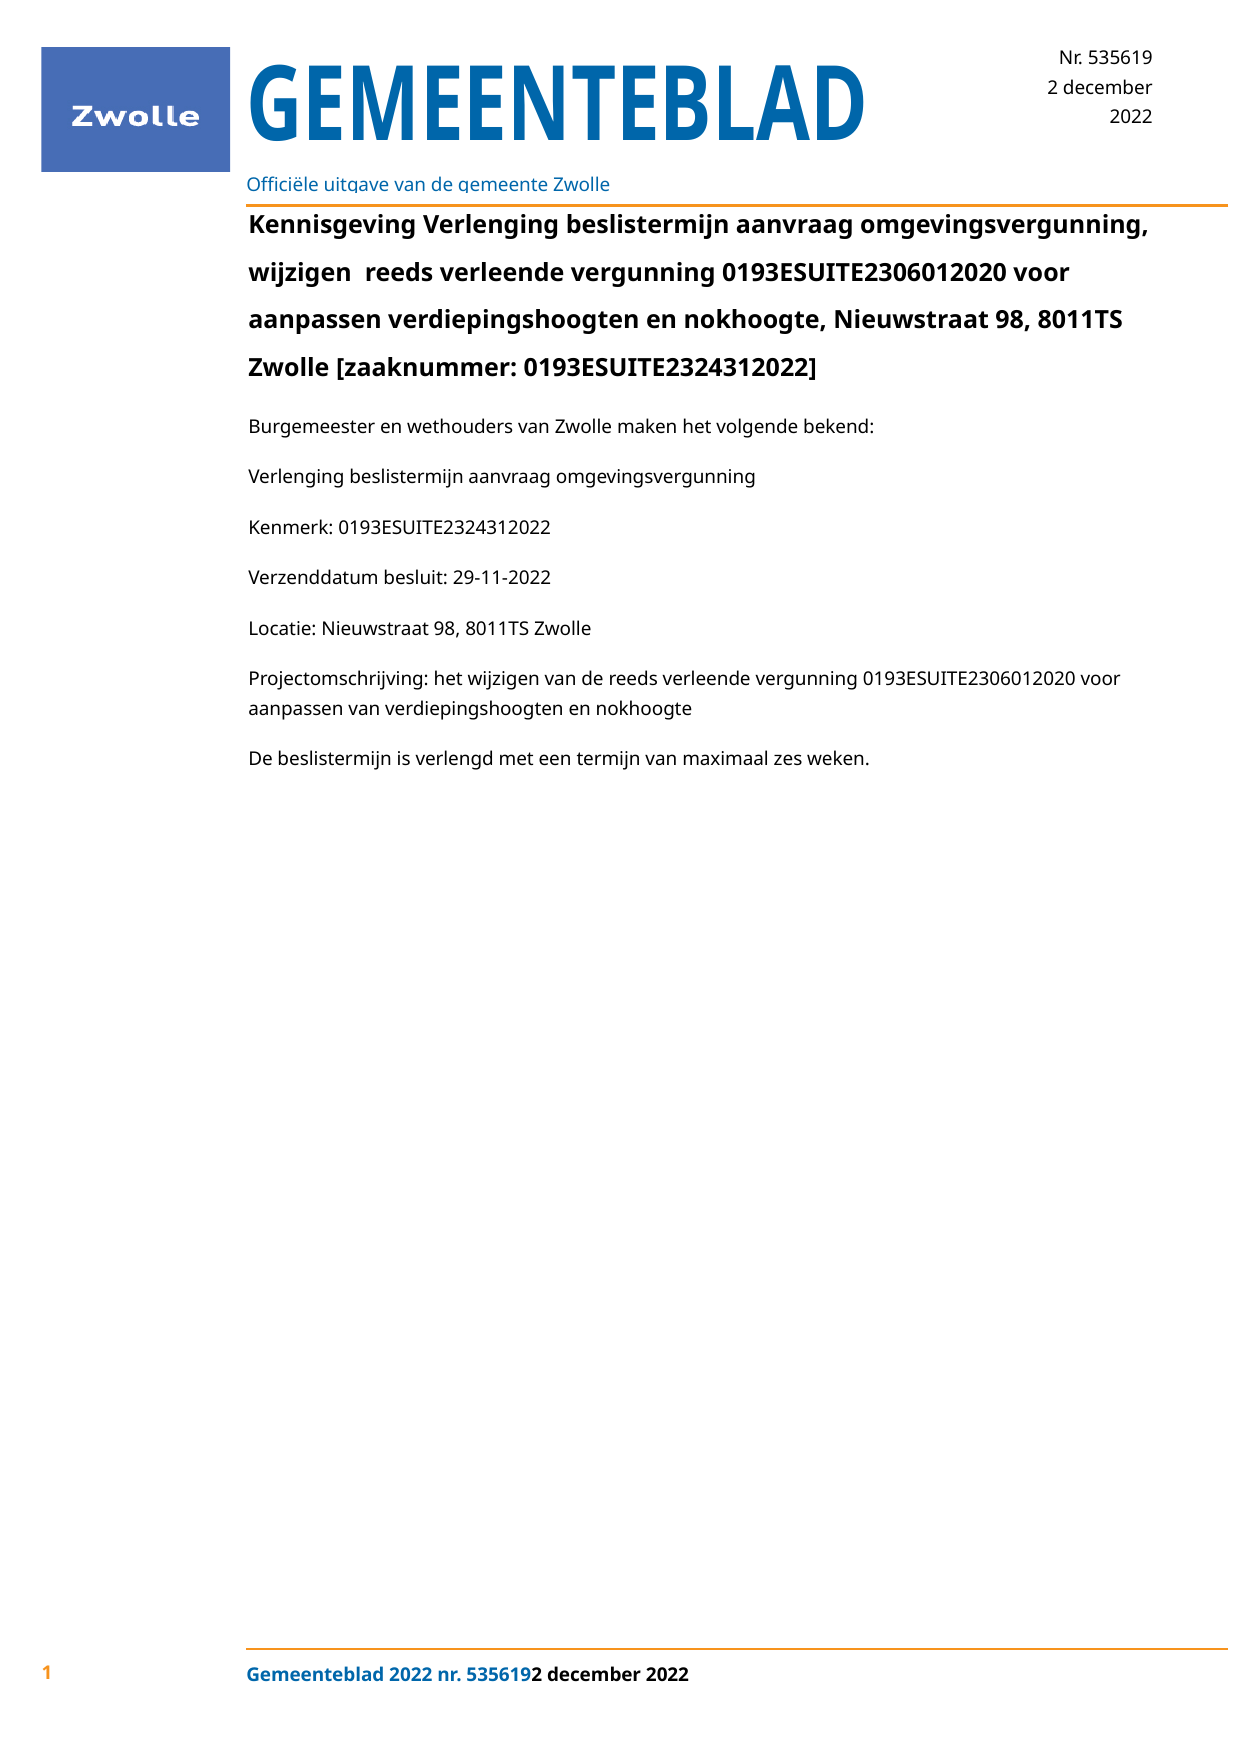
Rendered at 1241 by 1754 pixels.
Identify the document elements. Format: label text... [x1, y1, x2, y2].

text Verzenddatum besluit: 29-11-2022 [248, 564, 1152, 590]
text Kenmerk: 0193ESUITE2324312022 [248, 514, 1152, 540]
text Verlenging beslistermijn aanvraag omgevingsvergunning [248, 463, 1152, 489]
picture [41, 47, 231, 172]
text Locatie: Nieuwstraat 98, 8011TS Zwolle [248, 615, 1152, 641]
text Projectomschrijving: het wijzigen van de reeds verleende vergunning 0193ESUITE2306012020 voor aanpassen van verdiepingshoogten en nokhoogte [248, 665, 1152, 721]
text Kennisgeving Verlenging beslistermijn aanvraag omgevingsvergunning, wijzigen reeds verleende vergunning 0193ESUITE2306012020 voor aanpassen verdiepingshoogten en nokhoogte, Nieuwstraat 98, 8011TS Zwolle [zaaknummer: 0193ESUITE2324312022] [248, 207, 1152, 384]
text De beslistermijn is verlengd met een termijn van maximaal zes weken. [248, 745, 1152, 771]
text Burgemeester en wethouders van Zwolle maken het volgende bekend: [248, 413, 1152, 439]
